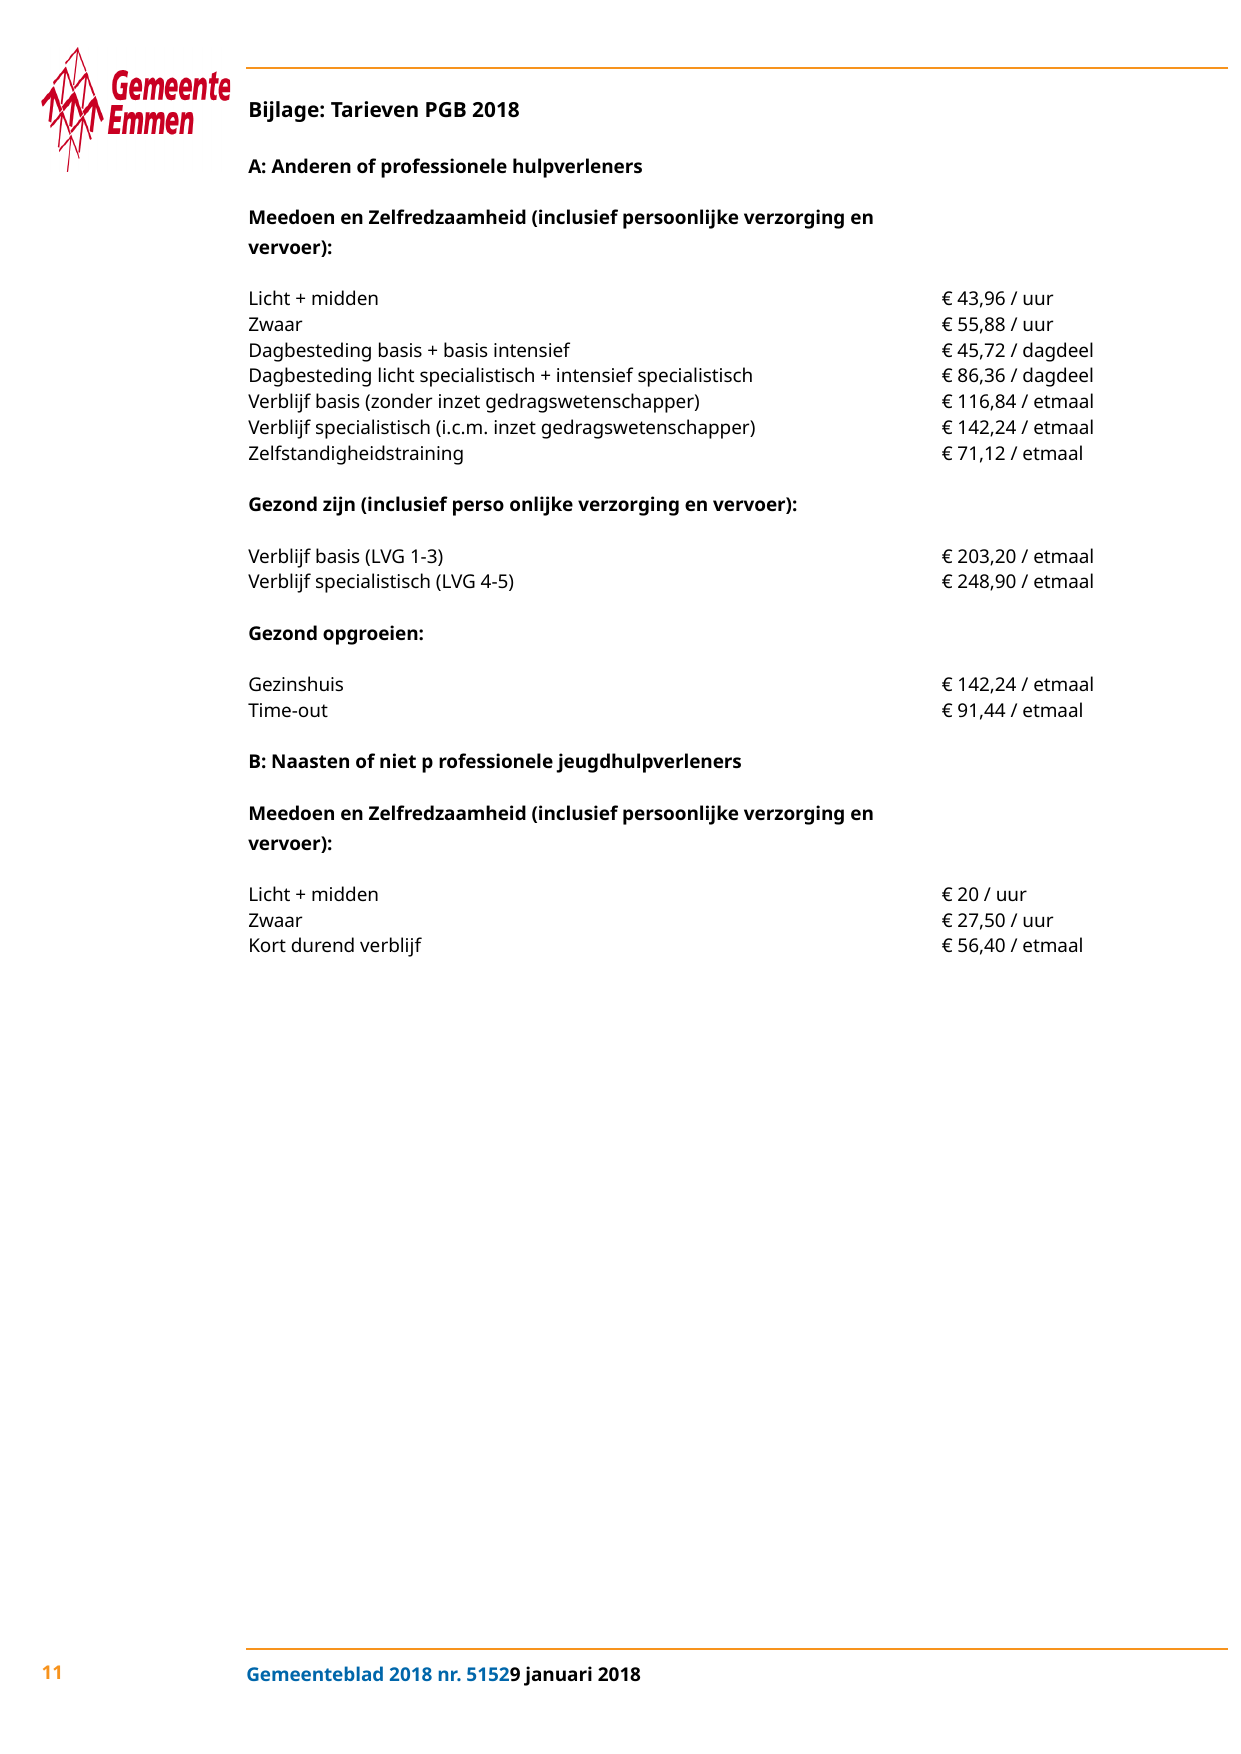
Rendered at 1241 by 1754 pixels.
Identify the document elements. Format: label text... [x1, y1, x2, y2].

table_cell Zelfstandigheidstraining [248, 440, 942, 466]
table_header [942, 153, 1152, 179]
table_cell € 116,84 / etmaal [942, 389, 1152, 414]
table_cell [942, 774, 1152, 800]
table_cell Dagbesteding basis + basis intensief [248, 337, 942, 363]
table_cell [248, 260, 942, 286]
table_cell € 203,20 / etmaal [942, 543, 1152, 568]
table_cell Verblijf basis (LVG 1-3) [248, 543, 942, 568]
table_header A: Anderen of professionele hulpverleners [248, 153, 942, 179]
table_cell Licht + midden [248, 881, 942, 907]
table_cell Verblijf specialistisch (i.c.m. inzet gedragswetenschapper) [248, 414, 942, 440]
table_cell € 27,50 / uur [942, 907, 1152, 933]
table_cell Verblijf specialistisch (LVG 4-5) [248, 569, 942, 594]
table_cell [248, 723, 942, 749]
picture [41, 47, 231, 172]
table_cell Time-out [248, 697, 942, 723]
table_cell € 91,44 / etmaal [942, 697, 1152, 723]
table_cell [942, 260, 1152, 286]
table_cell € 55,88 / uur [942, 311, 1152, 337]
table_cell [942, 749, 1152, 774]
table_cell [942, 723, 1152, 749]
table_cell Meedoen en Zelfredzaamheid (inclusief persoonlijke verzorging en vervoer): [248, 205, 942, 260]
table_cell [248, 466, 942, 491]
table_cell [942, 517, 1152, 543]
table_cell [942, 855, 1152, 881]
table_cell [942, 491, 1152, 517]
table_cell [248, 594, 942, 620]
table_cell Verblijf basis (zonder inzet gedragswetenschapper) [248, 389, 942, 414]
table_cell [942, 466, 1152, 491]
table_cell € 45,72 / dagdeel [942, 337, 1152, 363]
table_cell [942, 620, 1152, 646]
table_cell Gezinshuis [248, 671, 942, 697]
table_cell € 86,36 / dagdeel [942, 363, 1152, 388]
table_cell Dagbesteding licht specialistisch + intensief specialistisch [248, 363, 942, 388]
table_cell € 71,12 / etmaal [942, 440, 1152, 466]
table_cell € 142,24 / etmaal [942, 414, 1152, 440]
table_cell Meedoen en Zelfredzaamheid (inclusief persoonlijke verzorging en vervoer): [248, 800, 942, 855]
table_cell [942, 800, 1152, 855]
table_cell Zwaar [248, 907, 942, 933]
table_cell € 56,40 / etmaal [942, 933, 1152, 958]
table_cell [942, 179, 1152, 204]
table_cell Kort durend verblijf [248, 933, 942, 958]
table_cell [942, 646, 1152, 671]
table_cell [248, 774, 942, 800]
table_cell Gezond zijn (inclusief perso onlijke verzorging en vervoer): [248, 491, 942, 517]
table_cell Gezond opgroeien: [248, 620, 942, 646]
table_cell [942, 594, 1152, 620]
table_cell € 248,90 / etmaal [942, 569, 1152, 594]
table_cell € 43,96 / uur [942, 286, 1152, 311]
table_cell [248, 517, 942, 543]
table_cell Licht + midden [248, 286, 942, 311]
table_cell € 20 / uur [942, 881, 1152, 907]
text Bijlage: Tarieven PGB 2018 [248, 95, 1152, 123]
table_cell [248, 855, 942, 881]
table_cell B: Naasten of niet p rofessionele jeugdhulpverleners [248, 749, 942, 774]
table_cell [248, 646, 942, 671]
table_cell Zwaar [248, 311, 942, 337]
table_cell € 142,24 / etmaal [942, 671, 1152, 697]
table_cell [248, 179, 942, 204]
table_cell [942, 205, 1152, 260]
